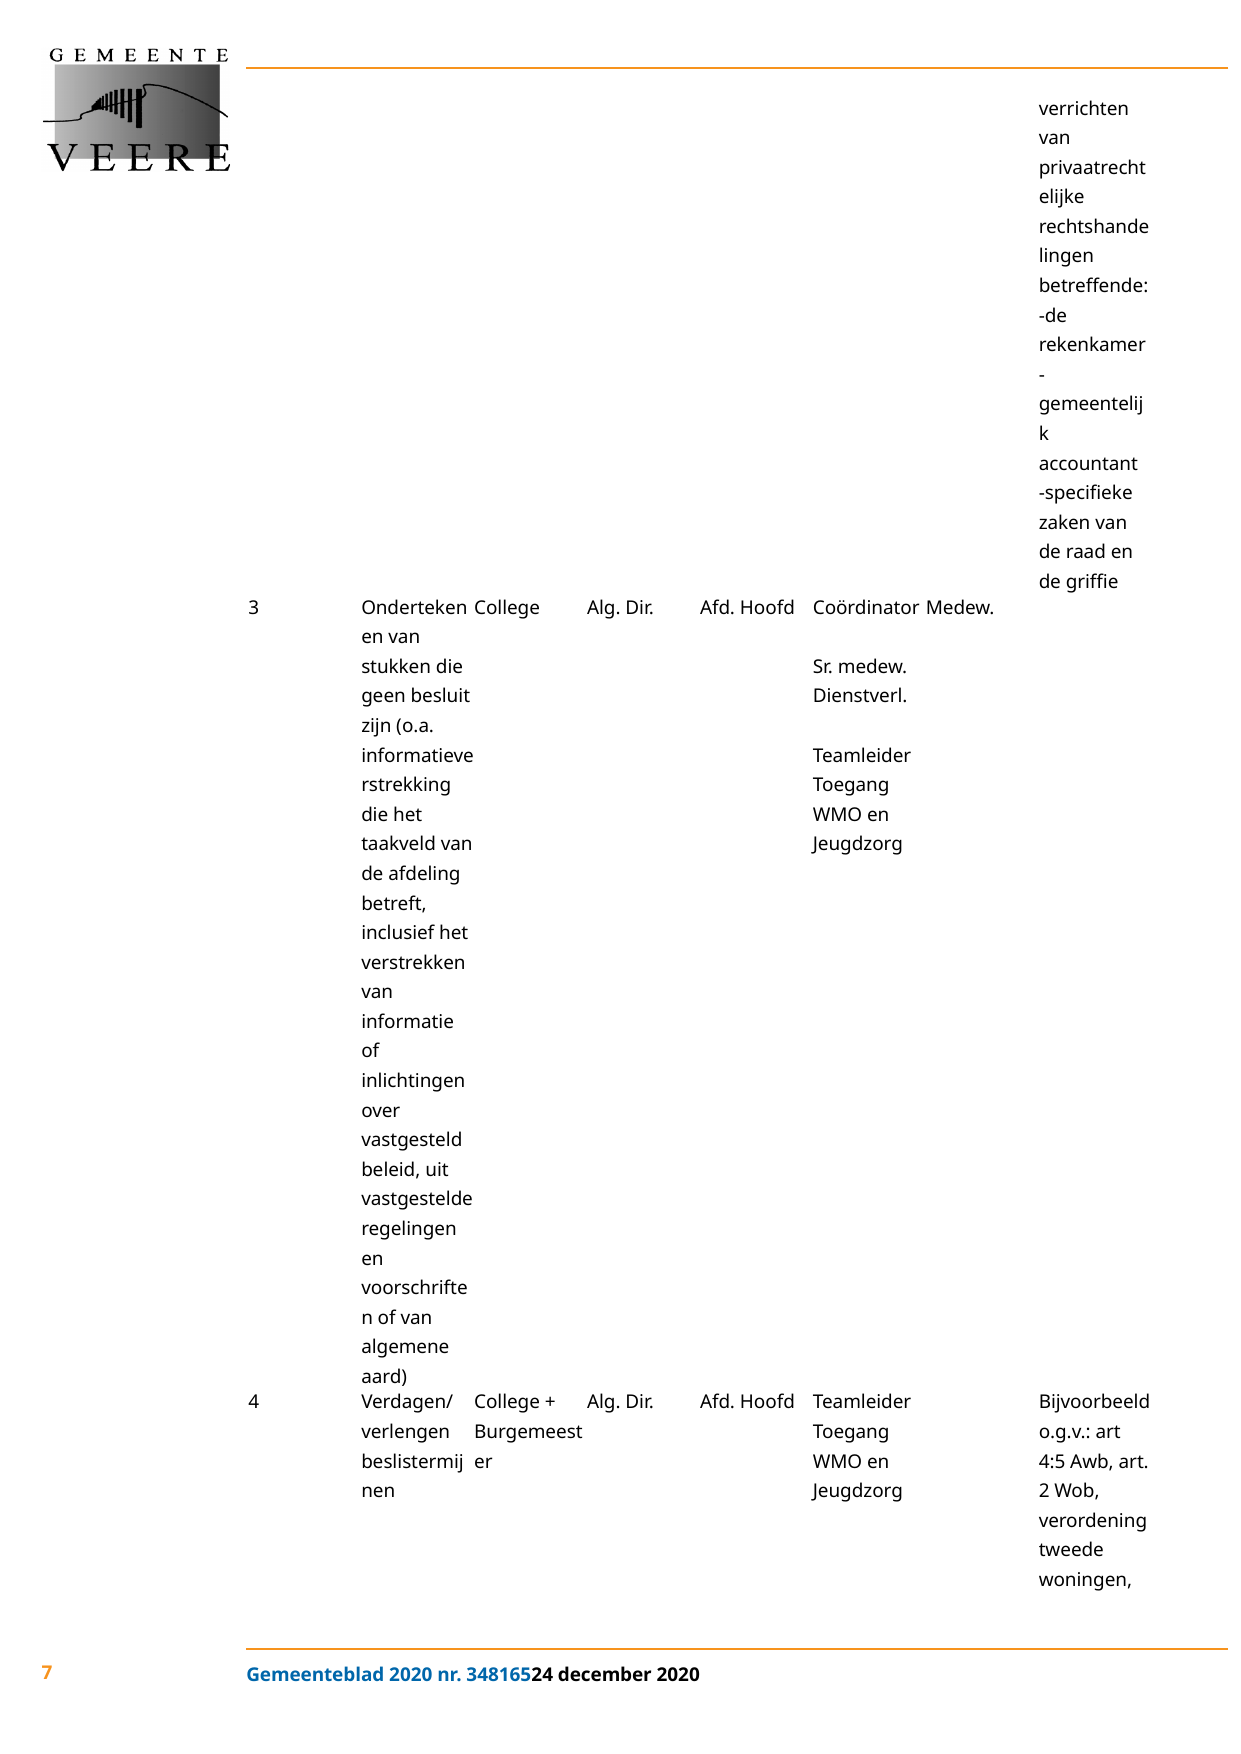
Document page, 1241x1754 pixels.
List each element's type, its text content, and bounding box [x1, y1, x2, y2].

table_cell [926, 95, 1038, 594]
table_cell [700, 95, 813, 594]
table_cell Medew. [926, 594, 1038, 1389]
table_cell [1039, 594, 1152, 1389]
table_cell Alg. Dir. [587, 594, 700, 1389]
table_cell Teamleider Toegang WMO en Jeugdzorg [813, 1389, 926, 1592]
table_cell 3 [248, 594, 361, 1389]
table_cell verrichten van privaatrechtelijke rechtshandelingen betreffende: -de rekenkamer -gemeentelijk accountant -specifieke zaken van de raad en de griffie [1039, 95, 1152, 594]
table_cell College [474, 594, 587, 1389]
table_cell Coördinator Sr. medew. Dienstverl. Teamleider Toegang WMO en Jeugdzorg [813, 594, 926, 1389]
table_cell Afd. Hoofd [700, 594, 813, 1389]
table_cell College + Burgemeester [474, 1389, 587, 1592]
table_cell [587, 95, 700, 594]
table_cell [361, 95, 474, 594]
table_cell [248, 95, 361, 594]
table_cell Bijvoorbeeld o.g.v.: art 4:5 Awb, art. 2 Wob, verordening tweede woningen, [1039, 1389, 1152, 1592]
table_cell Ondertekenen van stukken die geen besluit zijn (o.a. informatieverstrekking die het taakveld van de afdeling betreft, inclusief het verstrekken van informatie of inlichtingen over vastgesteld beleid, uit vastgestelde regelingen en voorschriften of van algemene aard) [361, 594, 474, 1389]
table_cell [926, 1389, 1038, 1592]
table_cell [813, 95, 926, 594]
table_cell Afd. Hoofd [700, 1389, 813, 1592]
table_cell 4 [248, 1389, 361, 1592]
picture [41, 47, 231, 172]
table_cell [474, 95, 587, 594]
table_cell Verdagen/verlengen beslistermijnen [361, 1389, 474, 1592]
table_cell Alg. Dir. [587, 1389, 700, 1592]
